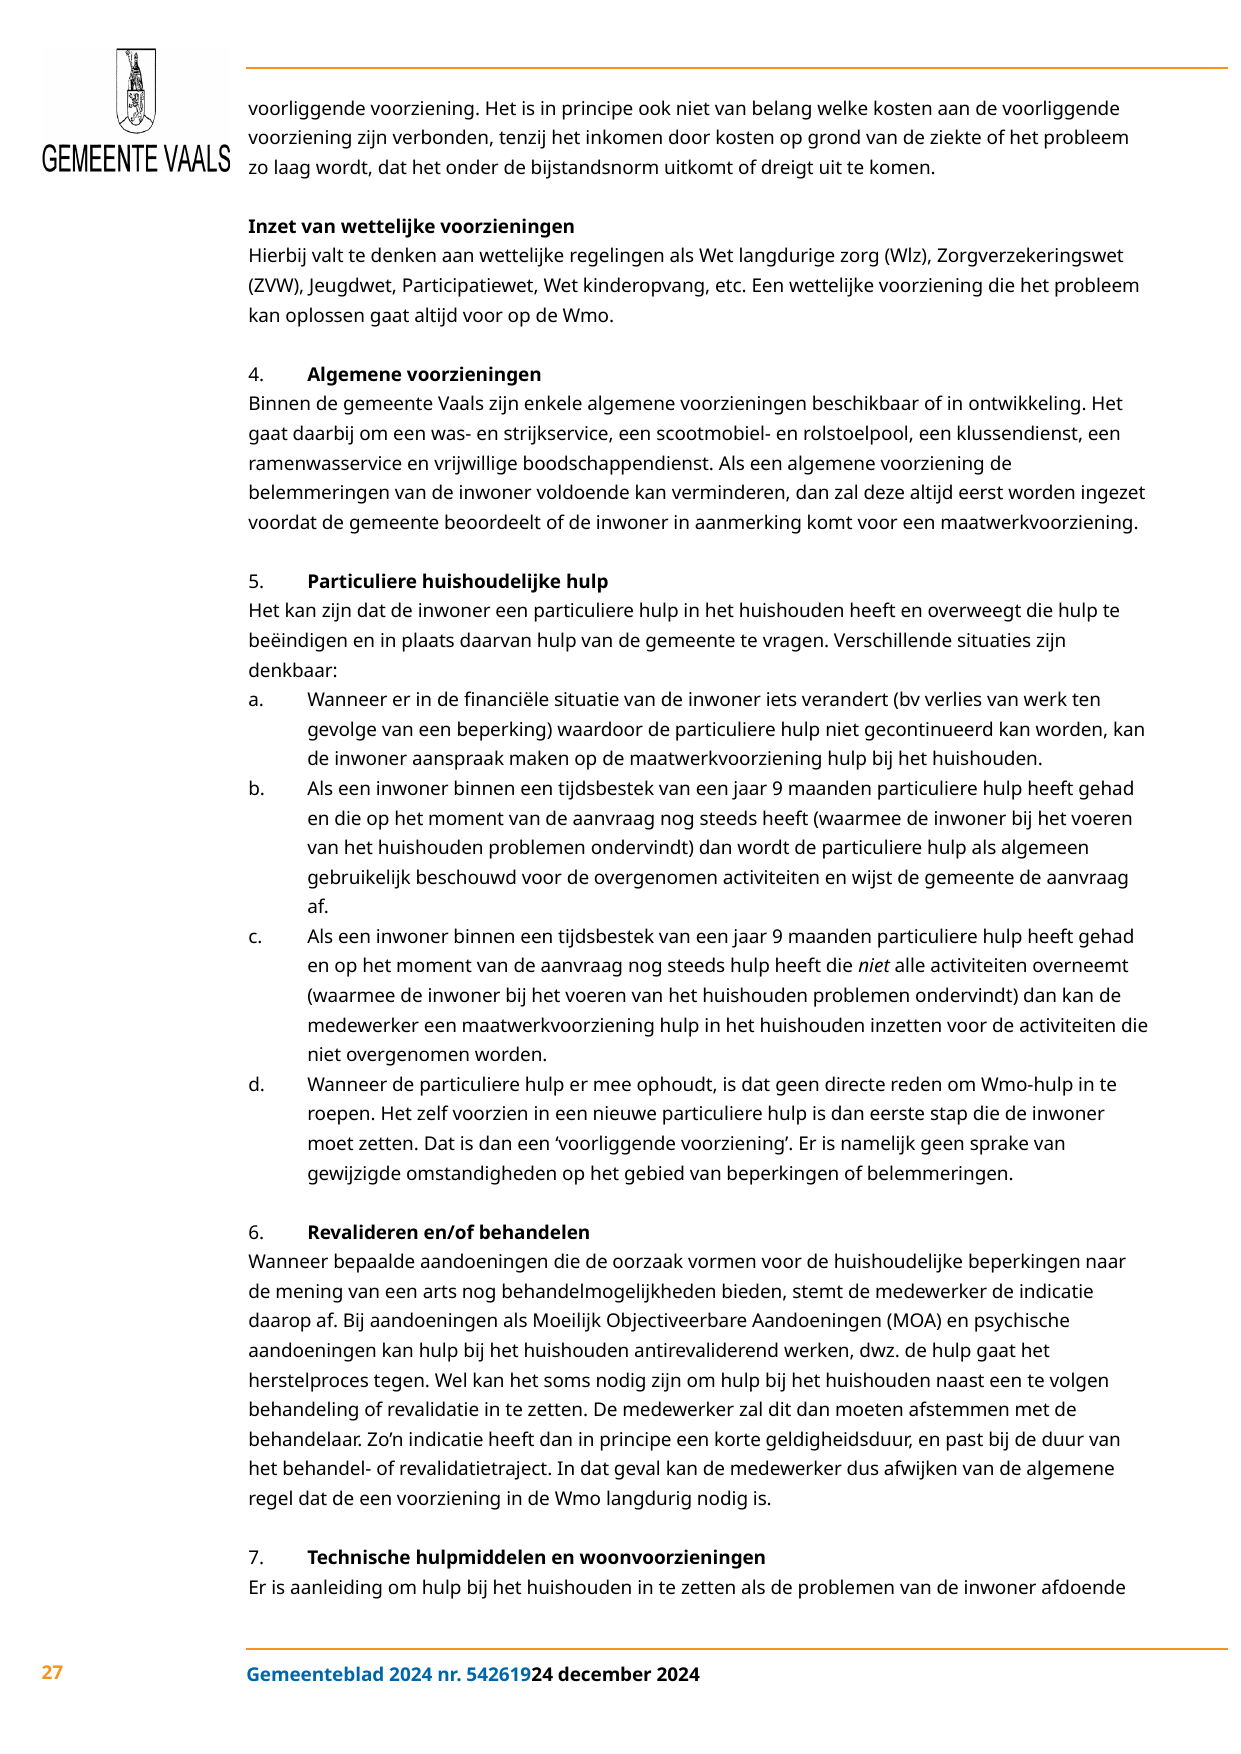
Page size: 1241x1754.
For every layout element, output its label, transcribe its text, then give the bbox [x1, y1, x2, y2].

text Het kan zijn dat de inwoner een particuliere hulp in het huishouden heeft en overweegt die hulp te beëindigen en in plaats daarvan hulp van de gemeente te vragen. Verschillende situaties zijn denkbaar: [248, 598, 1152, 683]
list Algemene voorzieningen [248, 361, 1152, 387]
list Revalideren en/of behandelen [248, 1219, 1152, 1245]
list Als een inwoner binnen een tijdsbestek van een jaar 9 maanden particuliere hulp heeft gehad en op het moment van de aanvraag nog steeds hulp heeft die niet alle activiteiten overneemt (waarmee de inwoner bij het voeren van het huishouden problemen ondervindt) dan kan de medewerker een maatwerkvoorziening hulp in het huishouden inzetten voor de activiteiten die niet overgenomen worden. [248, 923, 1152, 1067]
list Wanneer de particuliere hulp er mee ophoudt, is dat geen directe reden om Wmo-hulp in te roepen. Het zelf voorzien in een nieuwe particuliere hulp is dan eerste stap die de inwoner moet zetten. Dat is dan een ‘voorliggende voorziening’. Er is namelijk geen sprake van gewijzigde omstandigheden op het gebied van beperkingen of belemmeringen. [248, 1071, 1152, 1186]
text Inzet van wettelijke voorzieningen [248, 213, 1152, 239]
list Wanneer er in de financiële situatie van de inwoner iets verandert (bv verlies van werk ten gevolge van een beperking) waardoor de particuliere hulp niet gecontinueerd kan worden, kan de inwoner aanspraak maken op de maatwerkvoorziening hulp bij het huishouden. [248, 686, 1152, 771]
text Binnen de gemeente Vaals zijn enkele algemene voorzieningen beschikbaar of in ontwikkeling. Het gaat daarbij om een was- en strijkservice, een scootmobiel- en rolstoelpool, een klussendienst, een ramenwasservice en vrijwillige boodschappendienst. Als een algemene voorziening de belemmeringen van de inwoner voldoende kan verminderen, dan zal deze altijd eerst worden ingezet voordat de gemeente beoordeelt of de inwoner in aanmerking komt voor een maatwerkvoorziening. [248, 391, 1152, 535]
text Wanneer bepaalde aandoeningen die de oorzaak vormen voor de huishoudelijke beperkingen naar de mening van een arts nog behandelmogelijkheden bieden, stemt de medewerker de indicatie daarop af. Bij aandoeningen als Moeilijk Objectiveerbare Aandoeningen (MOA) en psychische aandoeningen kan hulp bij het huishouden antirevaliderend werken, dwz. de hulp gaat het herstelproces tegen. Wel kan het soms nodig zijn om hulp bij het huishouden naast een te volgen behandeling of revalidatie in te zetten. De medewerker zal dit dan moeten afstemmen met de behandelaar. Zo’n indicatie heeft dan in principe een korte geldigheidsduur, en past bij de duur van het behandel- of revalidatietraject. In dat geval kan de medewerker dus afwijken van de algemene regel dat de een voorziening in de Wmo langdurig nodig is. [248, 1248, 1152, 1511]
text voorliggende voorziening. Het is in principe ook niet van belang welke kosten aan de voorliggende voorziening zijn verbonden, tenzij het inkomen door kosten op grond van de ziekte of het probleem zo laag wordt, dat het onder de bijstandsnorm uitkomt of dreigt uit te komen. [248, 95, 1152, 180]
list Als een inwoner binnen een tijdsbestek van een jaar 9 maanden particuliere hulp heeft gehad en die op het moment van de aanvraag nog steeds heeft (waarmee de inwoner bij het voeren van het huishouden problemen ondervindt) dan wordt de particuliere hulp als algemeen gebruikelijk beschouwd voor de overgenomen activiteiten en wijst de gemeente de aanvraag af. [248, 775, 1152, 919]
picture [41, 47, 231, 172]
list Particuliere huishoudelijke hulp [248, 568, 1152, 594]
list Technische hulpmiddelen en woonvoorzieningen [248, 1544, 1152, 1570]
text Hierbij valt te denken aan wettelijke regelingen als Wet langdurige zorg (Wlz), Zorgverzekeringswet (ZVW), Jeugdwet, Participatiewet, Wet kinderopvang, etc. Een wettelijke voorziening die het probleem kan oplossen gaat altijd voor op de Wmo. [248, 243, 1152, 328]
text Er is aanleiding om hulp bij het huishouden in te zetten als de problemen van de inwoner afdoende [248, 1574, 1152, 1600]
